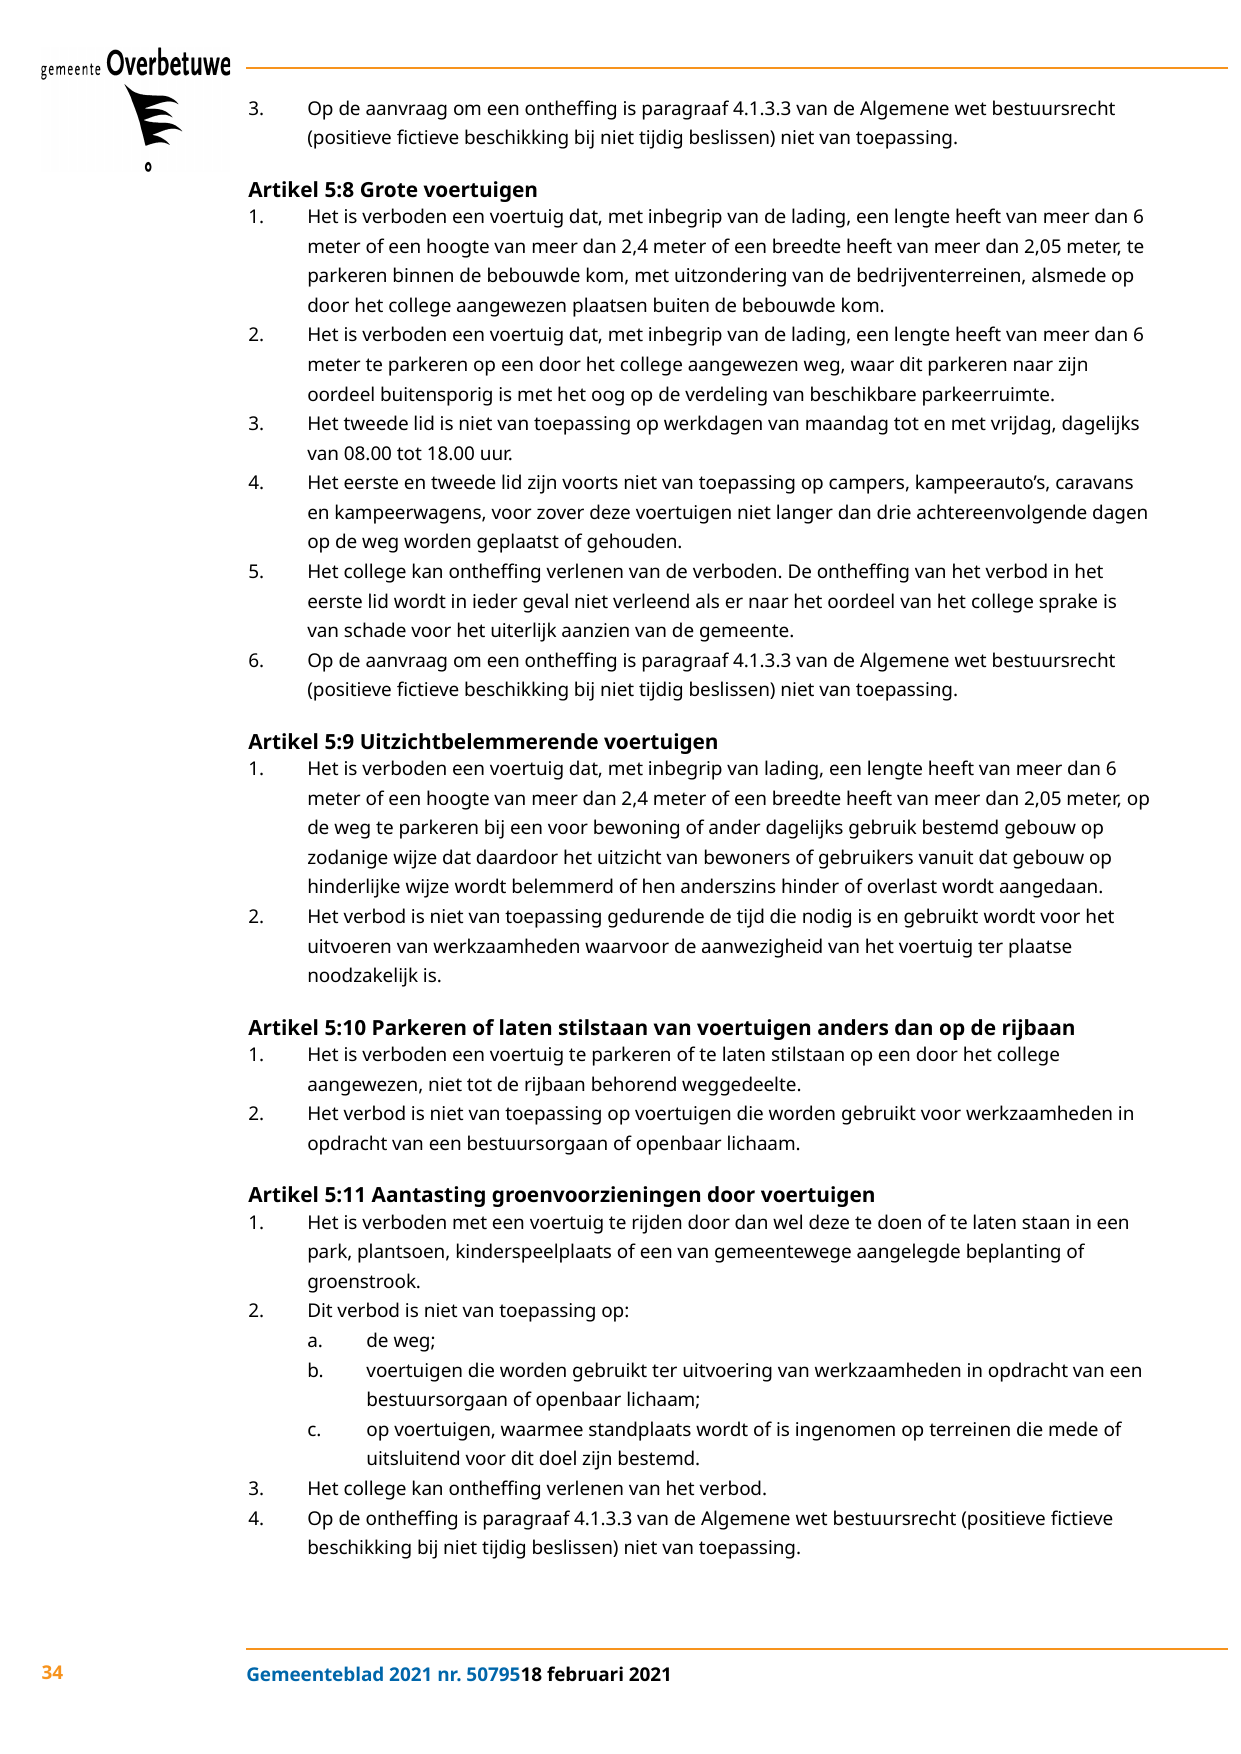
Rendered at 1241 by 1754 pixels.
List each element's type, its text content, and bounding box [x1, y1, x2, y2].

list Het is verboden een voertuig dat, met inbegrip van lading, een lengte heeft van meer dan 6 meter of een hoogte van meer dan 2,4 meter of een breedte heeft van meer dan 2,05 meter, op de weg te parkeren bij een voor bewoning of ander dagelijks gebruik bestemd gebouw op zodanige wijze dat daardoor het uitzicht van bewoners of gebruikers vanuit dat gebouw op hinderlijke wijze wordt belemmerd of hen anderszins hinder of overlast wordt aangedaan. [248, 755, 1152, 899]
list de weg; [307, 1327, 1152, 1353]
text Artikel 5:8 Grote voertuigen [248, 175, 1152, 203]
list Het is verboden een voertuig dat, met inbegrip van de lading, een lengte heeft van meer dan 6 meter of een hoogte van meer dan 2,4 meter of een breedte heeft van meer dan 2,05 meter, te parkeren binnen de bebouwde kom, met uitzondering van de bedrijventerreinen, alsmede op door het college aangewezen plaatsen buiten de bebouwde kom. [248, 203, 1152, 318]
picture [41, 47, 231, 172]
list Het is verboden met een voertuig te rijden door dan wel deze te doen of te laten staan in een park, plantsoen, kinderspeelplaats of een van gemeentewege aangelegde beplanting of groenstrook. [248, 1209, 1152, 1294]
list Op de aanvraag om een ontheffing is paragraaf 4.1.3.3 van de Algemene wet bestuursrecht (positieve fictieve beschikking bij niet tijdig beslissen) niet van toepassing. [248, 647, 1152, 702]
list Het tweede lid is niet van toepassing op werkdagen van maandag tot en met vrijdag, dagelijks van 08.00 tot 18.00 uur. [248, 410, 1152, 466]
list Op de ontheffing is paragraaf 4.1.3.3 van de Algemene wet bestuursrecht (positieve fictieve beschikking bij niet tijdig beslissen) niet van toepassing. [248, 1505, 1152, 1560]
list Het is verboden een voertuig te parkeren of te laten stilstaan op een door het college aangewezen, niet tot de rijbaan behorend weggedeelte. [248, 1041, 1152, 1097]
list Het verbod is niet van toepassing op voertuigen die worden gebruikt voor werkzaamheden in opdracht van een bestuursorgaan of openbaar lichaam. [248, 1101, 1152, 1156]
list Het college kan ontheffing verlenen van het verbod. [248, 1475, 1152, 1501]
text Artikel 5:9 Uitzichtbelemmerende voertuigen [248, 727, 1152, 755]
list Dit verbod is niet van toepassing op: [248, 1298, 1152, 1323]
list Het verbod is niet van toepassing gedurende de tijd die nodig is en gebruikt wordt voor het uitvoeren van werkzaamheden waarvoor de aanwezigheid van het voertuig ter plaatse noodzakelijk is. [248, 903, 1152, 988]
text Artikel 5:11 Aantasting groenvoorzieningen door voertuigen [248, 1181, 1152, 1209]
list Het college kan ontheffing verlenen van de verboden. De ontheffing van het verbod in het eerste lid wordt in ieder geval niet verleend als er naar het oordeel van het college sprake is van schade voor het uiterlijk aanzien van de gemeente. [248, 558, 1152, 643]
list Op de aanvraag om een ontheffing is paragraaf 4.1.3.3 van de Algemene wet bestuursrecht (positieve fictieve beschikking bij niet tijdig beslissen) niet van toepassing. [248, 95, 1152, 150]
list op voertuigen, waarmee standplaats wordt of is ingenomen op terreinen die mede of uitsluitend voor dit doel zijn bestemd. [307, 1416, 1152, 1471]
list Het is verboden een voertuig dat, met inbegrip van de lading, een lengte heeft van meer dan 6 meter te parkeren op een door het college aangewezen weg, waar dit parkeren naar zijn oordeel buitensporig is met het oog op de verdeling van beschikbare parkeerruimte. [248, 322, 1152, 406]
text Artikel 5:10 Parkeren of laten stilstaan van voertuigen anders dan op de rijbaan [248, 1013, 1152, 1041]
list Het eerste en tweede lid zijn voorts niet van toepassing op campers, kampeerauto’s, caravans en kampeerwagens, voor zover deze voertuigen niet langer dan drie achtereenvolgende dagen op de weg worden geplaatst of gehouden. [248, 469, 1152, 554]
list voertuigen die worden gebruikt ter uitvoering van werkzaamheden in opdracht van een bestuursorgaan of openbaar lichaam; [307, 1357, 1152, 1412]
